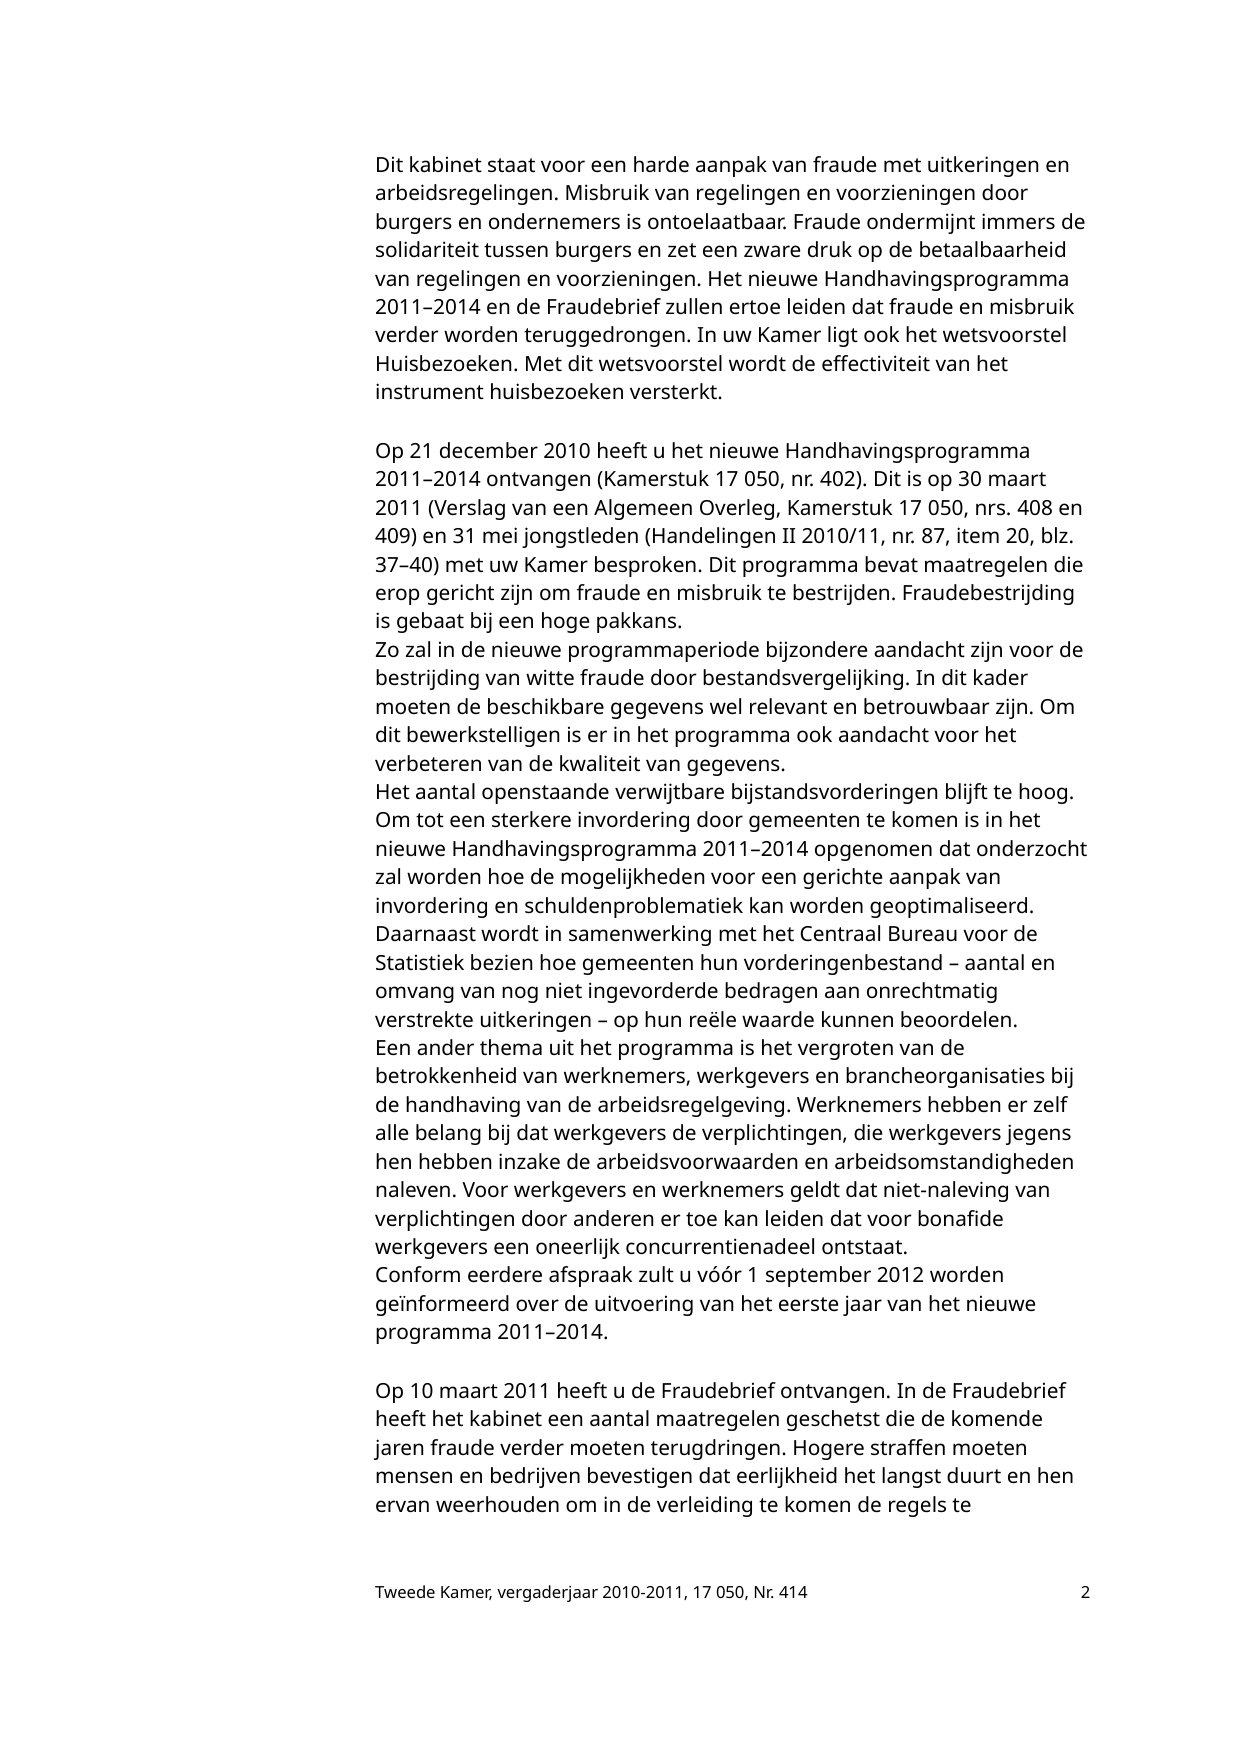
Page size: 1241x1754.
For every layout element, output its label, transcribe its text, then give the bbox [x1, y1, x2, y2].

text Een ander thema uit het programma is het vergroten van de betrokkenheid van werknemers, werkgevers en brancheorganisaties bij de handhaving van de arbeidsregelgeving. Werknemers hebben er zelf alle belang bij dat werkgevers de verplichtingen, die werkgevers jegens hen hebben inzake de arbeidsvoorwaarden en arbeidsomstandigheden naleven. Voor werkgevers en werknemers geldt dat niet-naleving van verplichtingen door anderen er toe kan leiden dat voor bonafide werkgevers een oneerlijk concurrentienadeel ontstaat. [375, 1033, 1090, 1261]
text Conform eerdere afspraak zult u vóór 1 september 2012 worden geïnformeerd over de uitvoering van het eerste jaar van het nieuwe programma 2011–2014. [375, 1261, 1090, 1346]
text Het aantal openstaande verwijtbare bijstandsvorderingen blijft te hoog. Om tot een sterkere invordering door gemeenten te komen is in het nieuwe Handhavingsprogramma 2011–2014 opgenomen dat onderzocht zal worden hoe de mogelijkheden voor een gerichte aanpak van invordering en schuldenproblematiek kan worden geoptimaliseerd. Daarnaast wordt in samenwerking met het Centraal Bureau voor de Statistiek bezien hoe gemeenten hun vorderingenbestand – aantal en omvang van nog niet ingevorderde bedragen aan onrechtmatig verstrekte uitkeringen – op hun reële waarde kunnen beoordelen. [375, 777, 1090, 1033]
text Op 21 december 2010 heeft u het nieuwe Handhavingsprogramma 2011–2014 ontvangen (Kamerstuk 17 050, nr. 402). Dit is op 30 maart 2011 (Verslag van een Algemeen Overleg, Kamerstuk 17 050, nrs. 408 en 409) en 31 mei jongstleden (Handelingen II 2010/11, nr. 87, item 20, blz. 37–40) met uw Kamer besproken. Dit programma bevat maatregelen die erop gericht zijn om fraude en misbruik te bestrijden. Fraudebestrijding is gebaat bij een hoge pakkans. [375, 436, 1090, 635]
text Dit kabinet staat voor een harde aanpak van fraude met uitkeringen en arbeidsregelingen. Misbruik van regelingen en voorzieningen door burgers en ondernemers is ontoelaatbaar. Fraude ondermijnt immers de solidariteit tussen burgers en zet een zware druk op de betaalbaarheid van regelingen en voorzieningen. Het nieuwe Handhavingsprogramma 2011–2014 en de Fraudebrief zullen ertoe leiden dat fraude en misbruik verder worden teruggedrongen. In uw Kamer ligt ook het wetsvoorstel Huisbezoeken. Met dit wetsvoorstel wordt de effectiviteit van het instrument huisbezoeken versterkt. [375, 150, 1090, 406]
text Op 10 maart 2011 heeft u de Fraudebrief ontvangen. In de Fraudebrief heeft het kabinet een aantal maatregelen geschetst die de komende jaren fraude verder moeten terugdringen. Hogere straffen moeten mensen en bedrijven bevestigen dat eerlijkheid het langst duurt en hen ervan weerhouden om in de verleiding te komen de regels te [375, 1376, 1090, 1518]
text Zo zal in de nieuwe programmaperiode bijzondere aandacht zijn voor de bestrijding van witte fraude door bestandsvergelijking. In dit kader moeten de beschikbare gegevens wel relevant en betrouwbaar zijn. Om dit bewerkstelligen is er in het programma ook aandacht voor het verbeteren van de kwaliteit van gegevens. [375, 635, 1090, 777]
